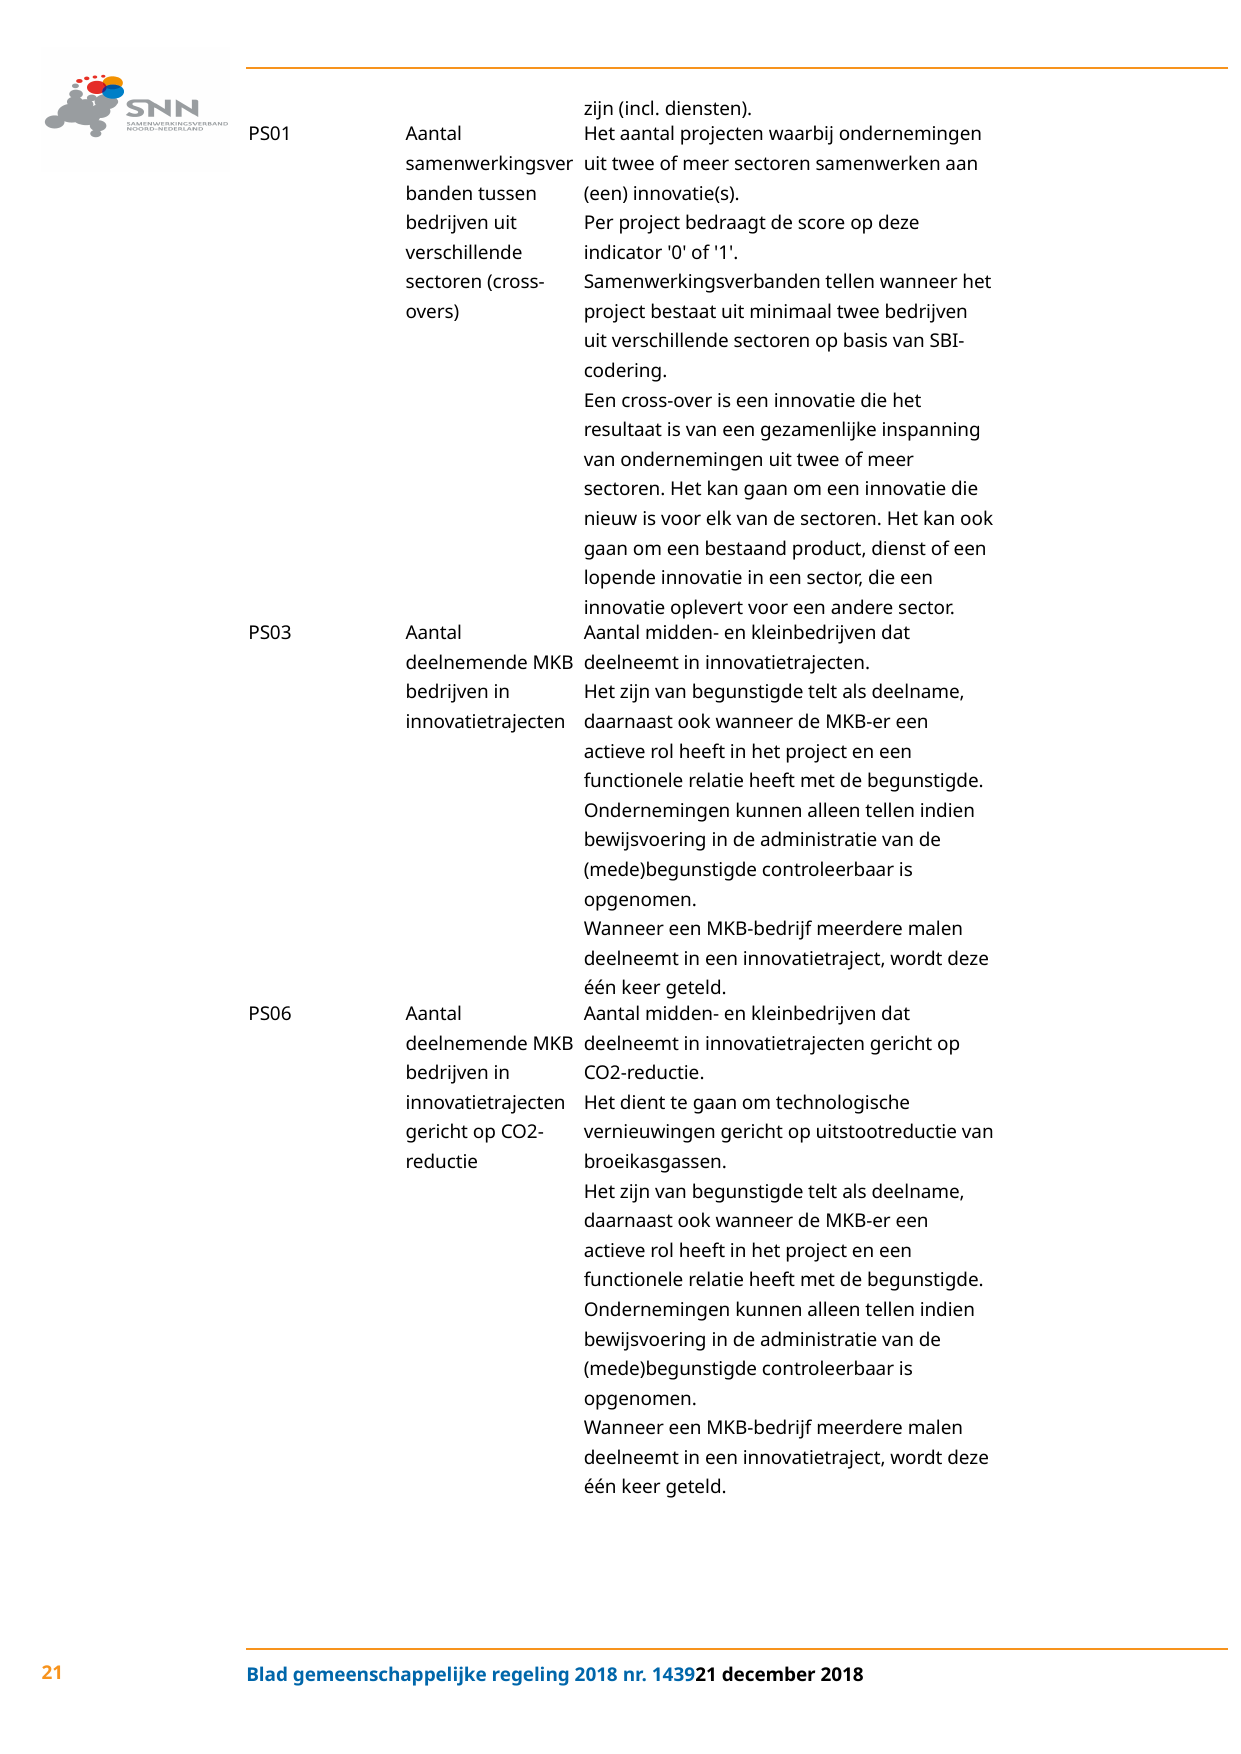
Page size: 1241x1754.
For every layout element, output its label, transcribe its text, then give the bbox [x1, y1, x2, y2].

table_cell Aantal samenwerkingsverbanden tussen bedrijven uit verschillende sectoren (cross-overs) [405, 121, 583, 619]
table_cell Aantal deelnemende MKB bedrijven in innovatietrajecten [405, 620, 583, 1000]
table_cell Aantal midden- en kleinbedrijven dat deelneemt in innovatietrajecten. Het zijn van begunstigde telt als deelname, daarnaast ook wanneer de MKB-er een actieve rol heeft in het project en een functionele relatie heeft met de begunstigde. Ondernemingen kunnen alleen tellen indien bewijsvoering in de administratie van de (mede)begunstigde controleerbaar is opgenomen. Wanneer een MKB-bedrijf meerdere malen deelneemt in een innovatietraject, wordt deze één keer geteld. [584, 620, 994, 1000]
picture [41, 47, 231, 172]
table_cell PS06 [248, 1000, 405, 1499]
table_cell zijn (incl. diensten). [584, 95, 994, 121]
table_cell [994, 95, 1152, 121]
table_cell [405, 95, 583, 121]
table_cell [248, 95, 405, 121]
table_cell Aantal deelnemende MKB bedrijven in innovatietrajecten gericht op CO2-reductie [405, 1000, 583, 1499]
table_cell PS03 [248, 620, 405, 1000]
table_cell Aantal midden- en kleinbedrijven dat deelneemt in innovatietrajecten gericht op CO2-reductie. Het dient te gaan om technologische vernieuwingen gericht op uitstootreductie van broeikasgassen. Het zijn van begunstigde telt als deelname, daarnaast ook wanneer de MKB-er een actieve rol heeft in het project en een functionele relatie heeft met de begunstigde. Ondernemingen kunnen alleen tellen indien bewijsvoering in de administratie van de (mede)begunstigde controleerbaar is opgenomen. Wanneer een MKB-bedrijf meerdere malen deelneemt in een innovatietraject, wordt deze één keer geteld. [584, 1000, 994, 1499]
table_cell PS01 [248, 121, 405, 619]
table_cell [994, 121, 1152, 619]
table_cell Het aantal projecten waarbij ondernemingen uit twee of meer sectoren samenwerken aan (een) innovatie(s). Per project bedraagt de score op deze indicator '0' of '1'. Samenwerkingsverbanden tellen wanneer het project bestaat uit minimaal twee bedrijven uit verschillende sectoren op basis van SBI-codering. Een cross-over is een innovatie die het resultaat is van een gezamenlijke inspanning van ondernemingen uit twee of meer sectoren. Het kan gaan om een innovatie die nieuw is voor elk van de sectoren. Het kan ook gaan om een bestaand product, dienst of een lopende innovatie in een sector, die een innovatie oplevert voor een andere sector. [584, 121, 994, 619]
